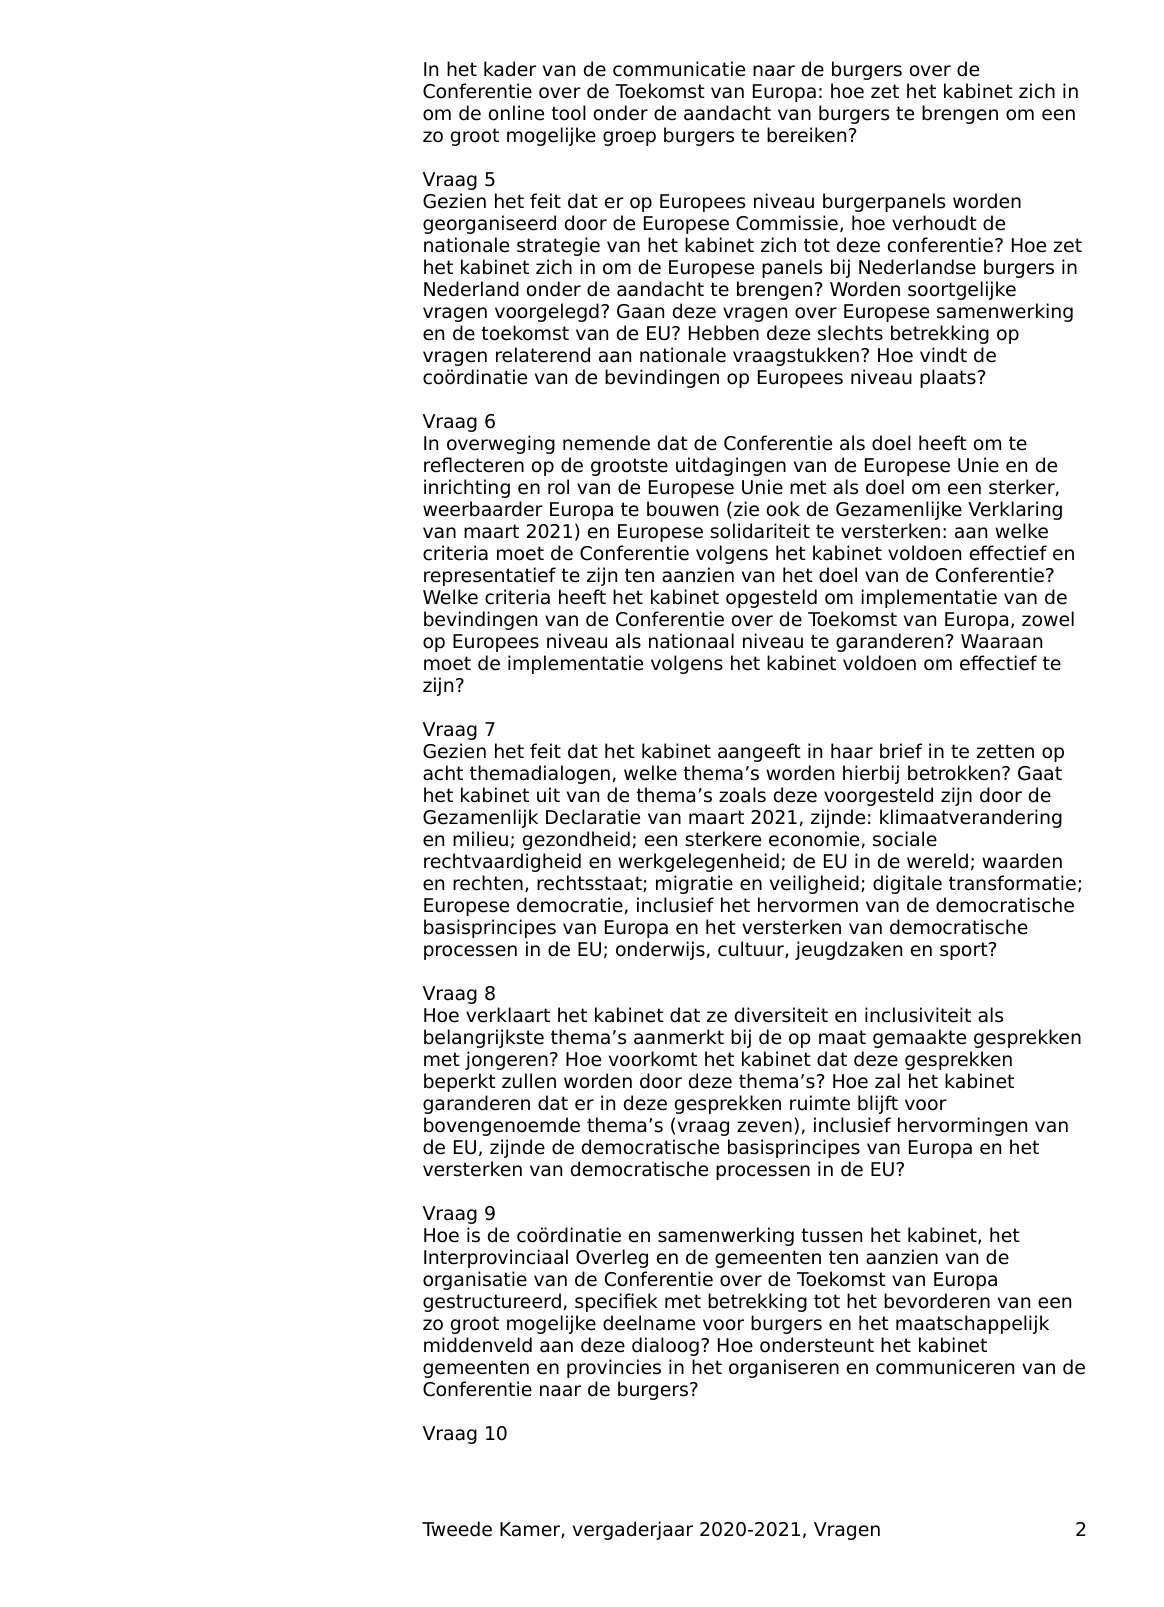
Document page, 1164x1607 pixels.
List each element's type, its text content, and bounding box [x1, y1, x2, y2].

text Vraag 10 [422, 1423, 1087, 1445]
text Vraag 9 [422, 1203, 1087, 1225]
text Hoe verklaart het kabinet dat ze diversiteit en inclusiviteit als belangrijkste thema’s aanmerkt bij de op maat gemaakte gesprekken met jongeren? Hoe voorkomt het kabinet dat deze gesprekken beperkt zullen worden door deze thema’s? Hoe zal het kabinet garanderen dat er in deze gesprekken ruimte blijft voor bovengenoemde thema’s (vraag zeven), inclusief hervormingen van de EU, zijnde de democratische basisprincipes van Europa en het versterken van democratische processen in de EU? [422, 1005, 1087, 1181]
text Vraag 5 [422, 169, 1087, 191]
text In overweging nemende dat de Conferentie als doel heeft om te reflecteren op de grootste uitdagingen van de Europese Unie en de inrichting en rol van de Europese Unie met als doel om een sterker, weerbaarder Europa te bouwen (zie ook de Gezamenlijke Verklaring van maart 2021) en Europese solidariteit te versterken: aan welke criteria moet de Conferentie volgens het kabinet voldoen effectief en representatief te zijn ten aanzien van het doel van de Conferentie? Welke criteria heeft het kabinet opgesteld om implementatie van de bevindingen van de Conferentie over de Toekomst van Europa, zowel op Europees niveau als nationaal niveau te garanderen? Waaraan moet de implementatie volgens het kabinet voldoen om effectief te zijn? [422, 433, 1087, 697]
text Vraag 6 [422, 411, 1087, 433]
text Vraag 8 [422, 983, 1087, 1005]
text In het kader van de communicatie naar de burgers over de Conferentie over de Toekomst van Europa: hoe zet het kabinet zich in om de online tool onder de aandacht van burgers te brengen om een zo groot mogelijke groep burgers te bereiken? [422, 59, 1087, 147]
text Gezien het feit dat het kabinet aangeeft in haar brief in te zetten op acht themadialogen, welke thema’s worden hierbij betrokken? Gaat het kabinet uit van de thema’s zoals deze voorgesteld zijn door de Gezamenlijk Declaratie van maart 2021, zijnde: klimaatverandering en milieu; gezondheid; een sterkere economie, sociale rechtvaardigheid en werkgelegenheid; de EU in de wereld; waarden en rechten, rechtsstaat; migratie en veiligheid; digitale transformatie; Europese democratie, inclusief het hervormen van de democratische basisprincipes van Europa en het versterken van democratische processen in de EU; onderwijs, cultuur, jeugdzaken en sport? [422, 741, 1087, 961]
text Hoe is de coördinatie en samenwerking tussen het kabinet, het Interprovinciaal Overleg en de gemeenten ten aanzien van de organisatie van de Conferentie over de Toekomst van Europa gestructureerd, specifiek met betrekking tot het bevorderen van een zo groot mogelijke deelname voor burgers en het maatschappelijk middenveld aan deze dialoog? Hoe ondersteunt het kabinet gemeenten en provincies in het organiseren en communiceren van de Conferentie naar de burgers? [422, 1225, 1087, 1401]
text Gezien het feit dat er op Europees niveau burgerpanels worden georganiseerd door de Europese Commissie, hoe verhoudt de nationale strategie van het kabinet zich tot deze conferentie? Hoe zet het kabinet zich in om de Europese panels bij Nederlandse burgers in Nederland onder de aandacht te brengen? Worden soortgelijke vragen voorgelegd? Gaan deze vragen over Europese samenwerking en de toekomst van de EU? Hebben deze slechts betrekking op vragen relaterend aan nationale vraagstukken? Hoe vindt de coördinatie van de bevindingen op Europees niveau plaats? [422, 191, 1087, 389]
text Vraag 7 [422, 719, 1087, 741]
